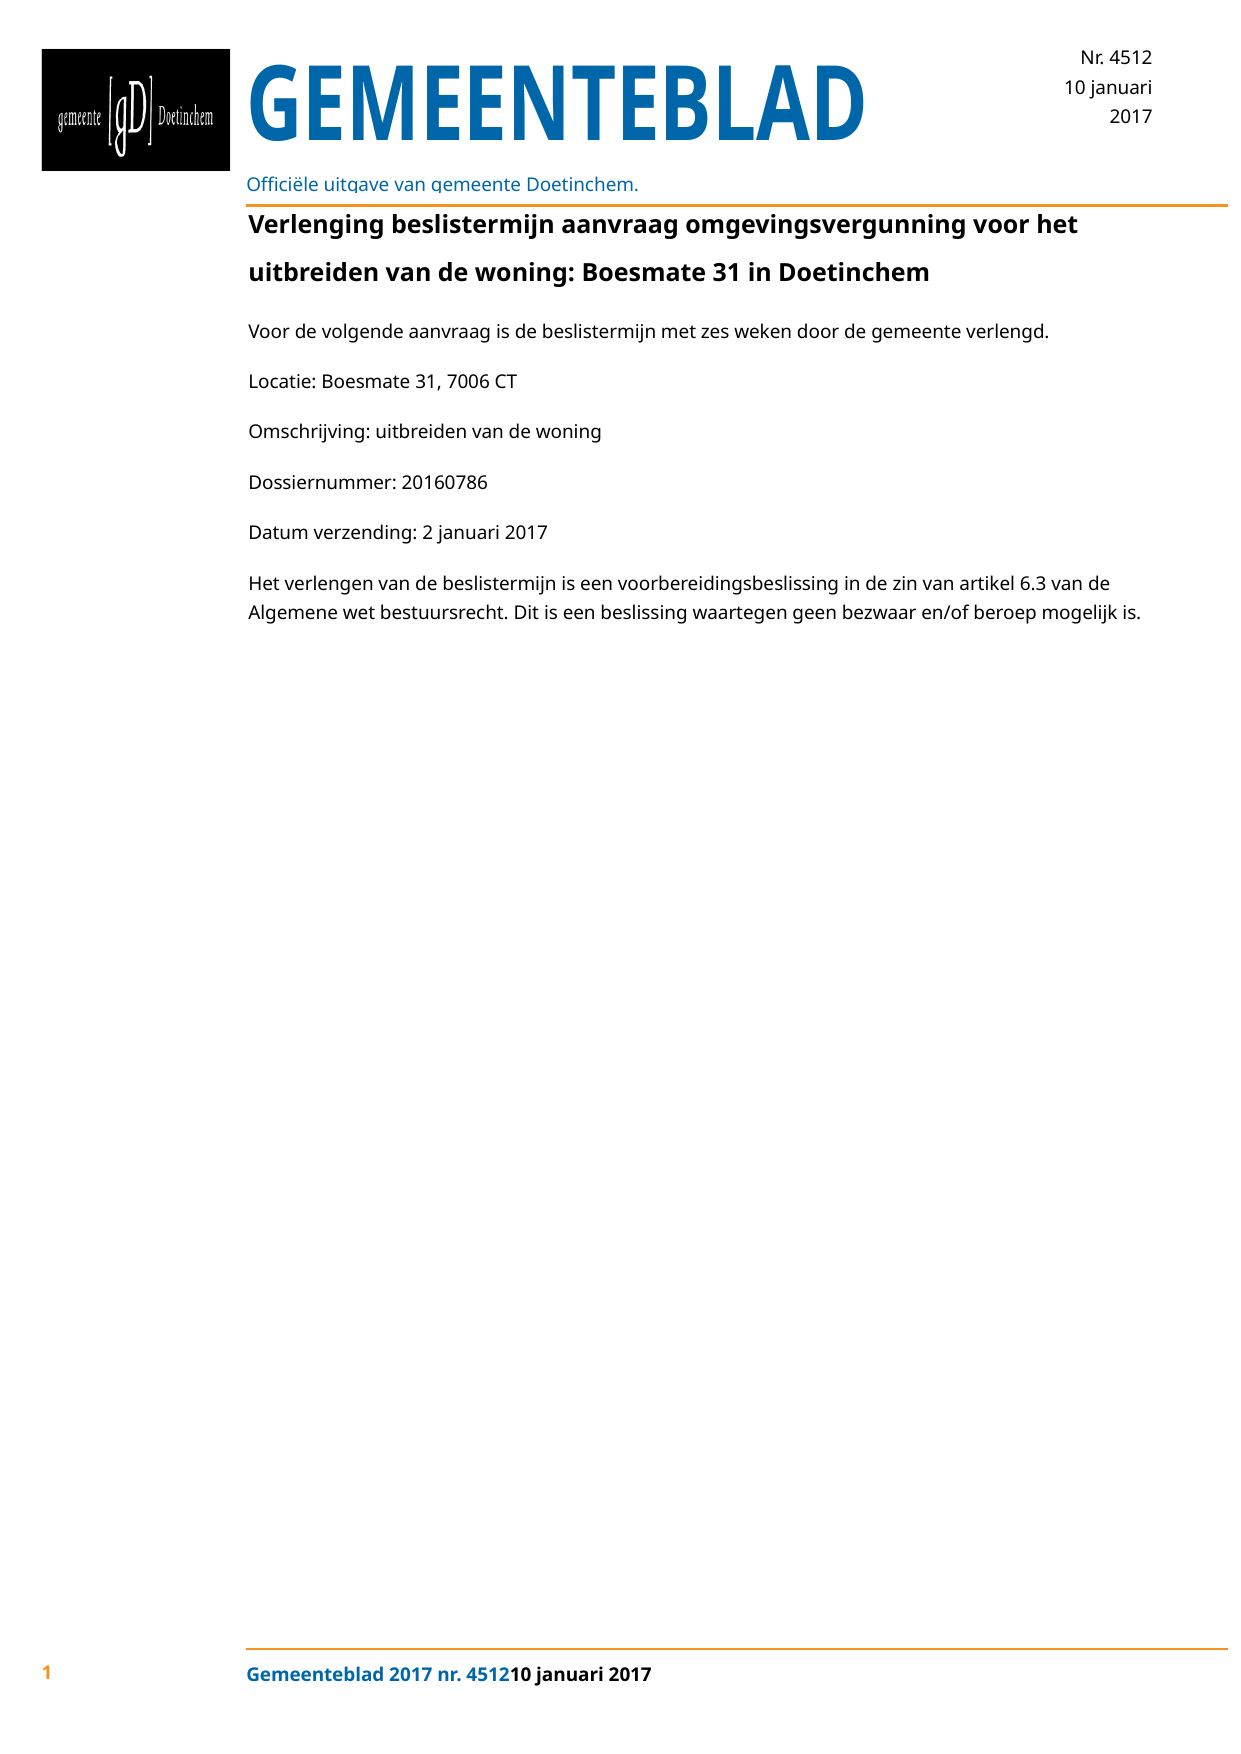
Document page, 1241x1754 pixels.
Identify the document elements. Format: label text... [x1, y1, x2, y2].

text Locatie: Boesmate 31, 7006 CT [248, 368, 1152, 394]
text Omschrijving: uitbreiden van de woning [248, 419, 1152, 444]
text Het verlengen van de beslistermijn is een voorbereidingsbeslissing in de zin van artikel 6.3 van de Algemene wet bestuursrecht. Dit is een beslissing waartegen geen bezwaar en/of beroep mogelijk is. [248, 570, 1152, 625]
picture [41, 47, 231, 172]
text Datum verzending: 2 januari 2017 [248, 519, 1152, 545]
text Voor de volgende aanvraag is de beslistermijn met zes weken door de gemeente verlengd. [248, 318, 1152, 344]
text Verlenging beslistermijn aanvraag omgevingsvergunning voor het uitbreiden van de woning: Boesmate 31 in Doetinchem [248, 207, 1152, 288]
text Dossiernummer: 20160786 [248, 469, 1152, 495]
